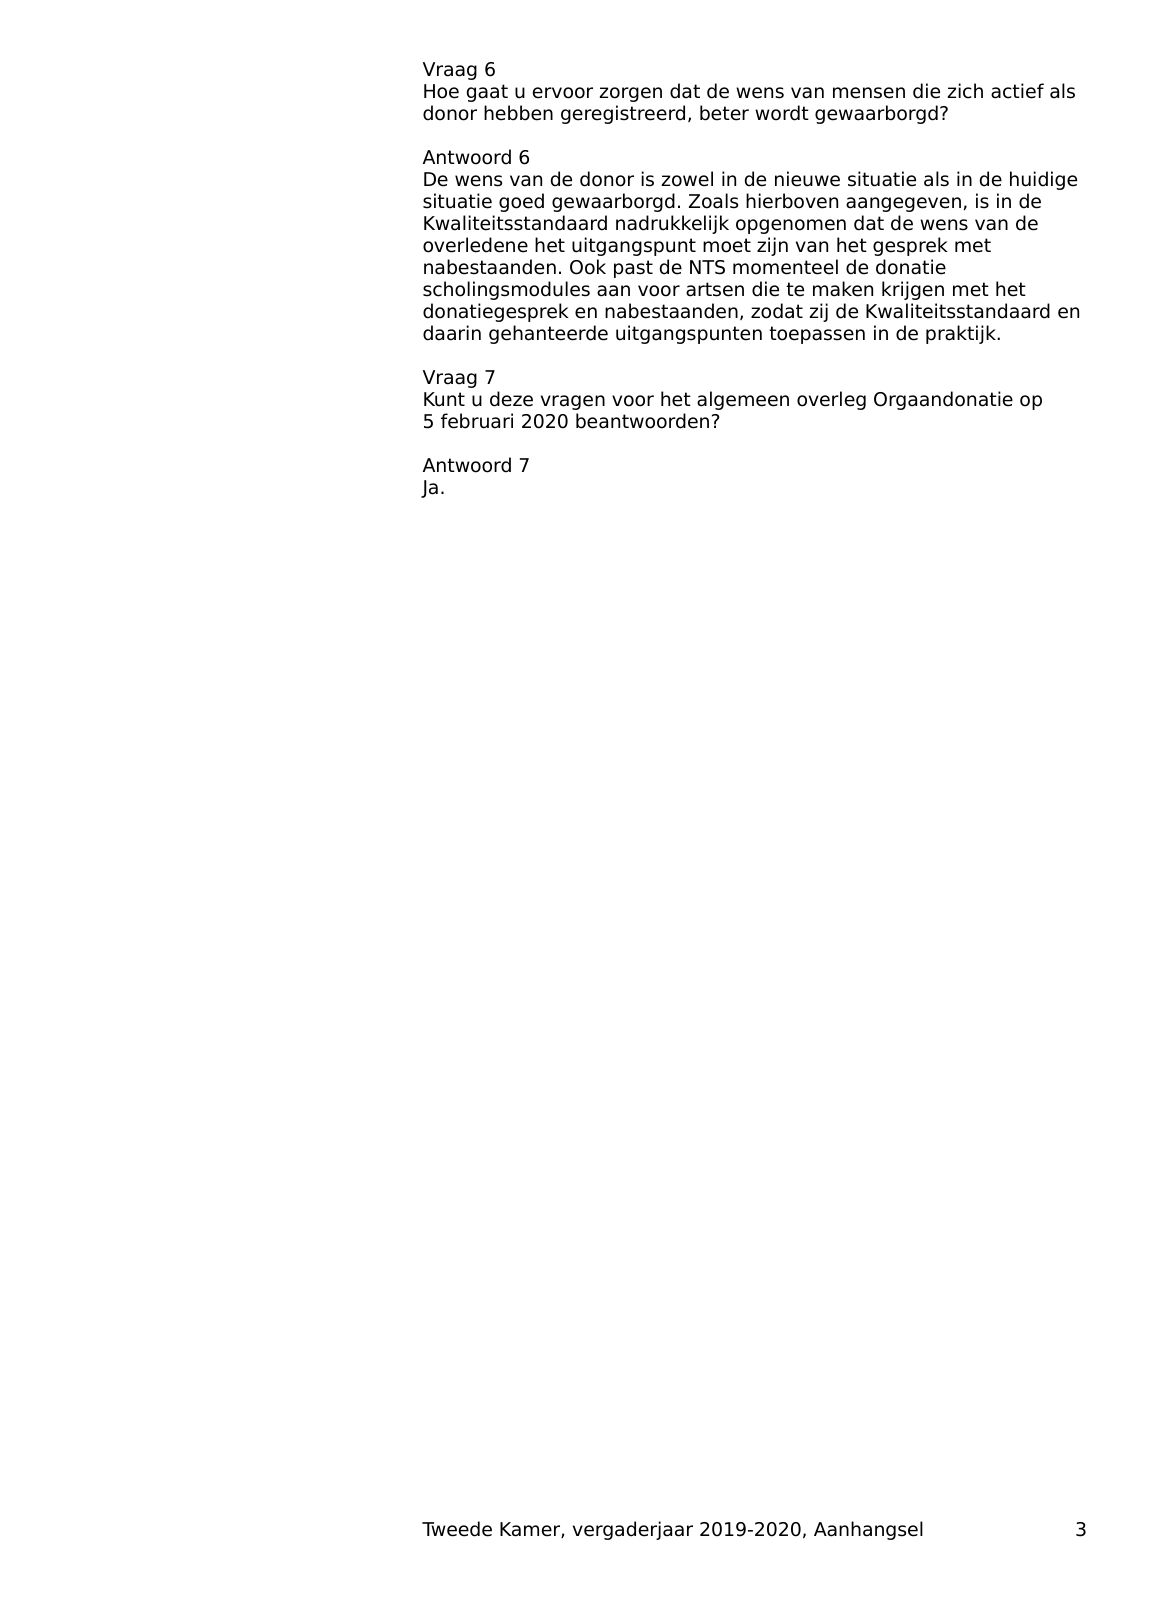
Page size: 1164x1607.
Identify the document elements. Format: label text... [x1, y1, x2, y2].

text Hoe gaat u ervoor zorgen dat de wens van mensen die zich actief als donor hebben geregistreerd, beter wordt gewaarborgd? [422, 81, 1087, 125]
text Vraag 7 [422, 367, 1087, 389]
text Antwoord 6 [422, 147, 1087, 169]
text Kunt u deze vragen voor het algemeen overleg Orgaandonatie op 5 februari 2020 beantwoorden? [422, 389, 1087, 433]
text Ja. [422, 477, 1087, 499]
text De wens van de donor is zowel in de nieuwe situatie als in de huidige situatie goed gewaarborgd. Zoals hierboven aangegeven, is in de Kwaliteitsstandaard nadrukkelijk opgenomen dat de wens van de overledene het uitgangspunt moet zijn van het gesprek met nabestaanden. Ook past de NTS momenteel de donatie scholingsmodules aan voor artsen die te maken krijgen met het donatiegesprek en nabestaanden, zodat zij de Kwaliteitsstandaard en daarin gehanteerde uitgangspunten toepassen in de praktijk. [422, 169, 1087, 345]
text Vraag 6 [422, 59, 1087, 81]
text Antwoord 7 [422, 455, 1087, 477]
